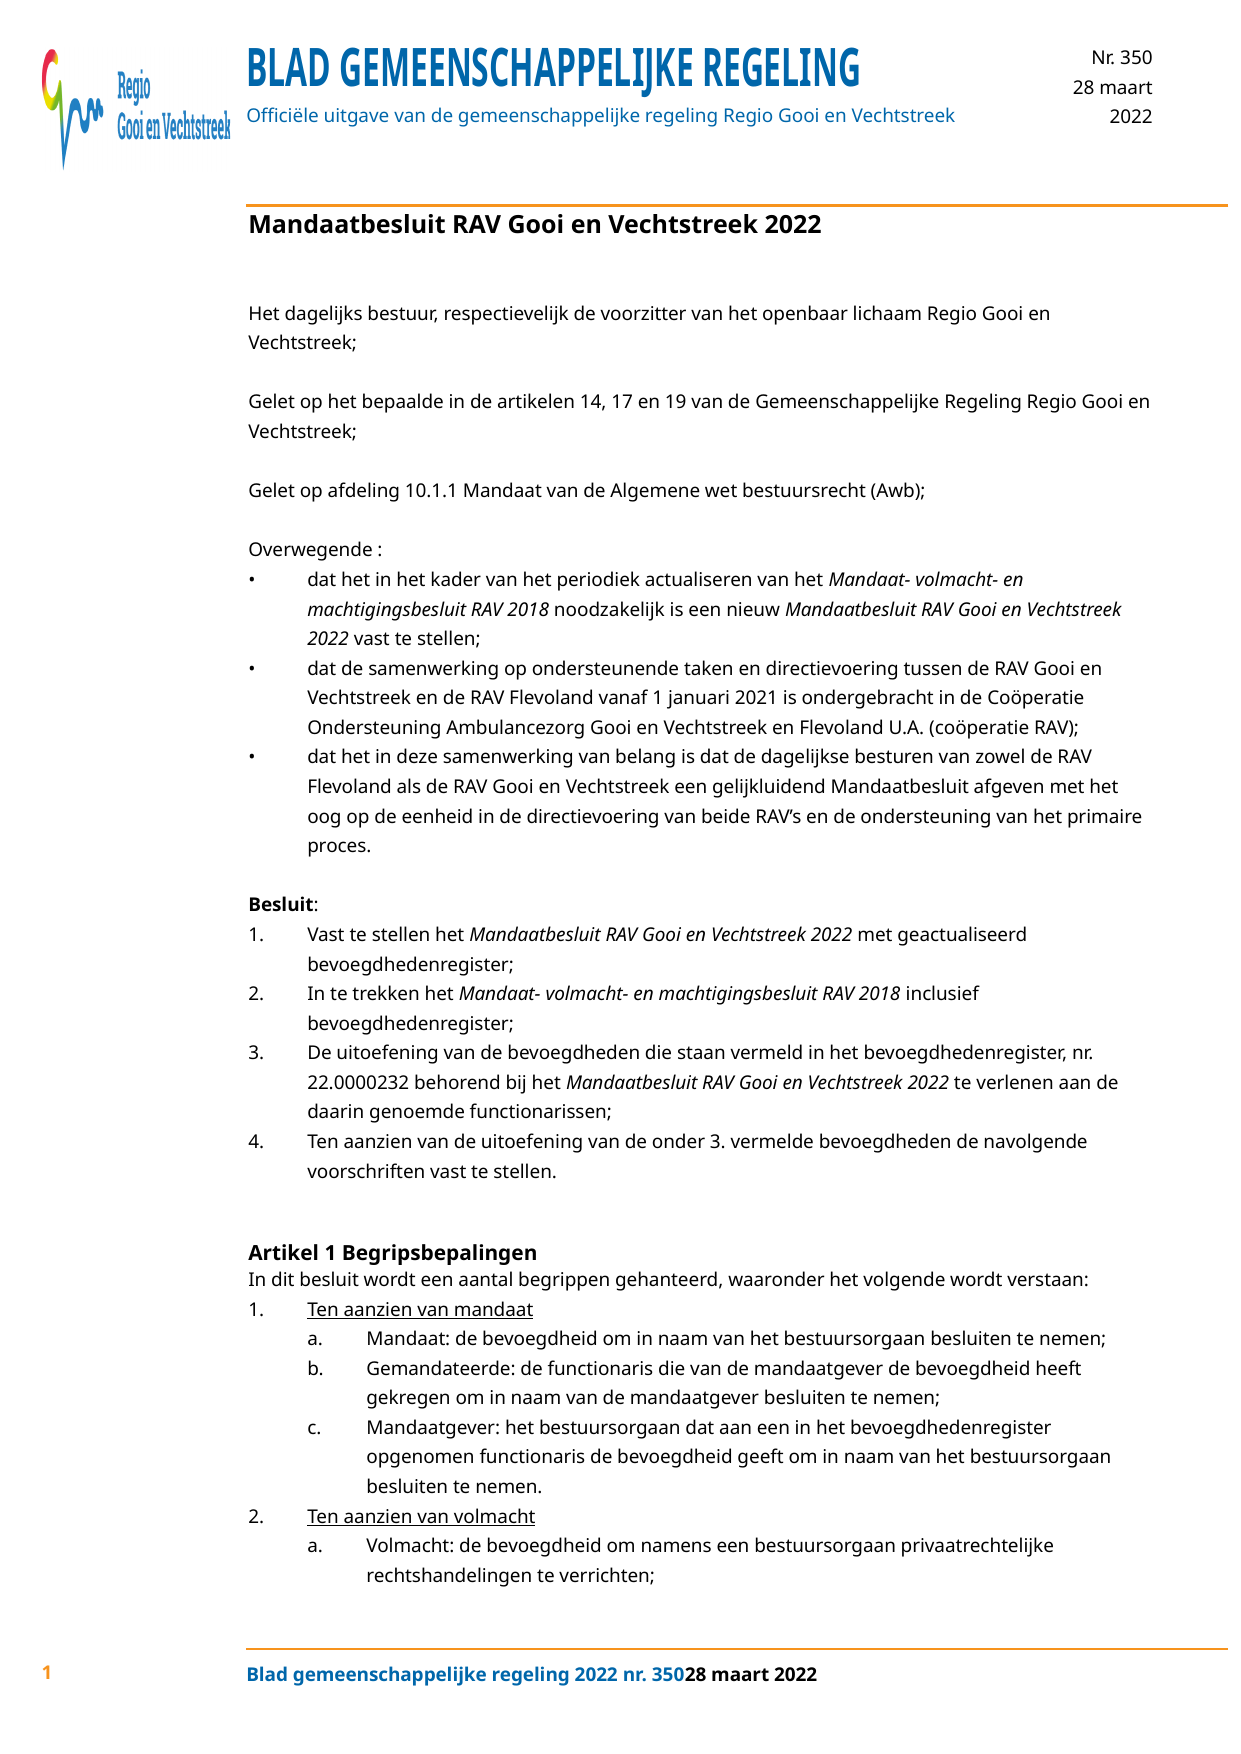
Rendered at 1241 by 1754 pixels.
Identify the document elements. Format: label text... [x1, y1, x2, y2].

list Ten aanzien van de uitoefening van de onder 3. vermelde bevoegdheden de navolgende voorschriften vast te stellen. [248, 1128, 1152, 1183]
text Het dagelijks bestuur, respectievelijk de voorzitter van het openbaar lichaam Regio Gooi en Vechtstreek; [248, 300, 1152, 355]
list Gemandateerde: de functionaris die van de mandaatgever de bevoegdheid heeft gekregen om in naam van de mandaatgever besluiten te nemen; [307, 1355, 1152, 1410]
list Mandaat: de bevoegdheid om in naam van het bestuursorgaan besluiten te nemen; [307, 1325, 1152, 1351]
text In dit besluit wordt een aantal begrippen gehanteerd, waaronder het volgende wordt verstaan: [248, 1266, 1152, 1292]
text Overwegende : [248, 537, 1152, 562]
list Mandaatgever: het bestuursorgaan dat aan een in het bevoegdhedenregister opgenomen functionaris de bevoegdheid geeft om in naam van het bestuursorgaan besluiten te nemen. [307, 1414, 1152, 1499]
list De uitoefening van de bevoegdheden die staan vermeld in het bevoegdhedenregister, nr. 22.0000232 behorend bij het Mandaatbesluit RAV Gooi en Vechtstreek 2022 te verlenen aan de daarin genoemde functionarissen; [248, 1039, 1152, 1124]
text Besluit: [248, 892, 1152, 917]
list dat de samenwerking op ondersteunende taken en directievoering tussen de RAV Gooi en Vechtstreek en de RAV Flevoland vanaf 1 januari 2021 is ondergebracht in de Coöperatie Ondersteuning Ambulancezorg Gooi en Vechtstreek en Flevoland U.A. (coöperatie RAV); [248, 655, 1152, 740]
text Gelet op het bepaalde in de artikelen 14, 17 en 19 van de Gemeenschappelijke Regeling Regio Gooi en Vechtstreek; [248, 389, 1152, 444]
list Vast te stellen het Mandaatbesluit RAV Gooi en Vechtstreek 2022 met geactualiseerd bevoegdhedenregister; [248, 921, 1152, 976]
list dat het in het kader van het periodiek actualiseren van het Mandaat- volmacht- en machtigingsbesluit RAV 2018 noodzakelijk is een nieuw Mandaatbesluit RAV Gooi en Vechtstreek 2022 vast te stellen; [248, 566, 1152, 651]
picture [41, 47, 231, 172]
list In te trekken het Mandaat- volmacht- en machtigingsbesluit RAV 2018 inclusief bevoegdhedenregister; [248, 980, 1152, 1036]
text Artikel 1 Begripsbepalingen [248, 1238, 1152, 1266]
list Ten aanzien van volmacht [248, 1503, 1152, 1529]
text Gelet op afdeling 10.1.1 Mandaat van de Algemene wet bestuursrecht (Awb); [248, 477, 1152, 503]
list Volmacht: de bevoegdheid om namens een bestuursorgaan privaatrechtelijke rechtshandelingen te verrichten; [307, 1532, 1152, 1588]
text Mandaatbesluit RAV Gooi en Vechtstreek 2022 [248, 207, 1152, 241]
list Ten aanzien van mandaat [248, 1296, 1152, 1322]
list dat het in deze samenwerking van belang is dat de dagelijkse besturen van zowel de RAV Flevoland als de RAV Gooi en Vechtstreek een gelijkluidend Mandaatbesluit afgeven met het oog op de eenheid in de directievoering van beide RAV’s en de ondersteuning van het primaire proces. [248, 744, 1152, 858]
